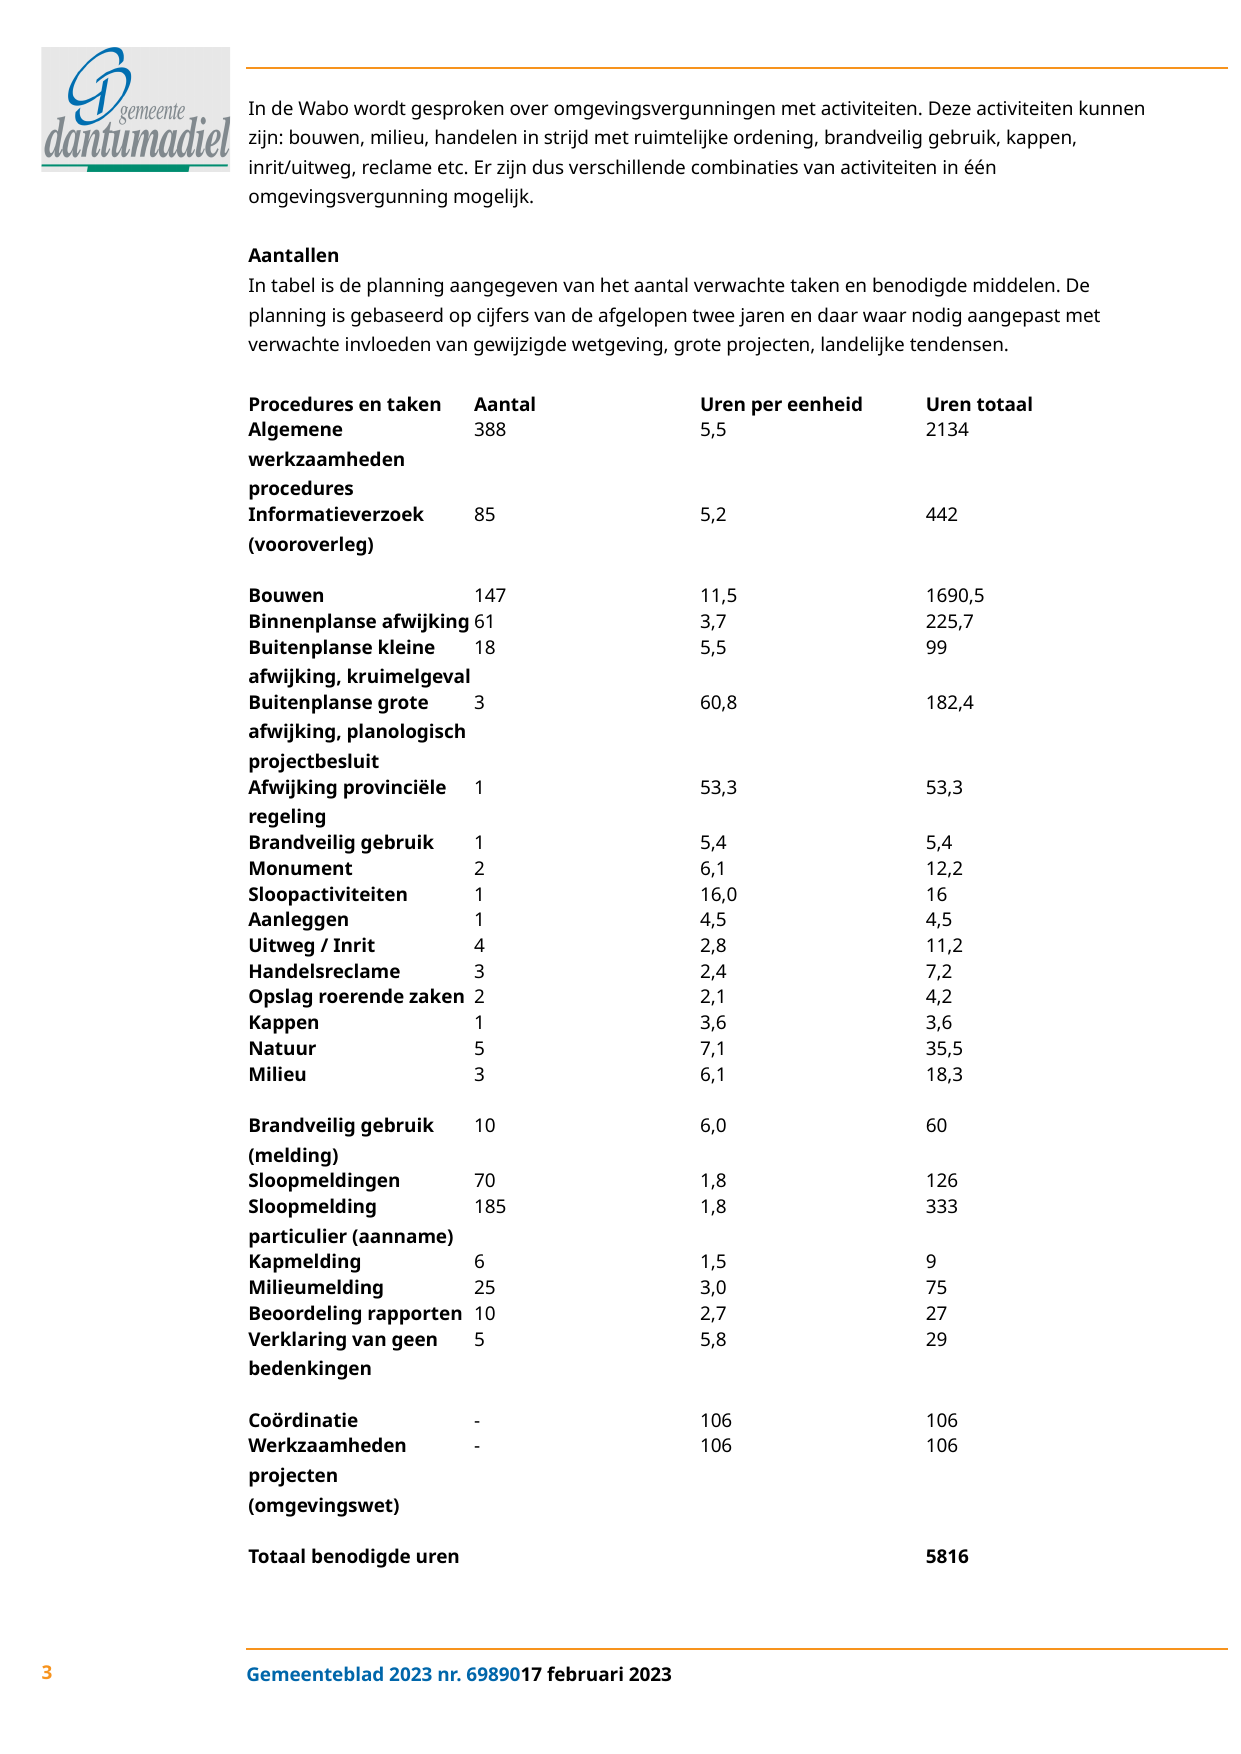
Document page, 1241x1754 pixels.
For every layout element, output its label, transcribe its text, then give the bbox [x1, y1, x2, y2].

table_cell 6,1 [700, 855, 926, 881]
picture [41, 47, 231, 172]
table_cell 4,2 [926, 984, 1152, 1009]
table_cell 75 [926, 1275, 1152, 1300]
table_cell 29 [926, 1326, 1152, 1381]
table_cell 2,4 [700, 958, 926, 984]
table_cell 182,4 [926, 689, 1152, 774]
table_cell [248, 1518, 474, 1543]
table_cell Brandveilig gebruik [248, 829, 474, 855]
table_cell 4,5 [926, 907, 1152, 932]
table_cell 18,3 [926, 1061, 1152, 1087]
table_cell 53,3 [700, 774, 926, 829]
table_cell 1 [474, 1010, 700, 1035]
text In de Wabo wordt gesproken over omgevingsvergunningen met activiteiten. Deze activiteiten kunnen zijn: bouwen, milieu, handelen in strijd met ruimtelijke ordening, brandveilig gebruik, kappen, inrit/uitweg, reclame etc. Er zijn dus verschillende combinaties van activiteiten in één omgevingsvergunning mogelijk. [248, 95, 1152, 209]
table_cell 333 [926, 1194, 1152, 1249]
table_cell 61 [474, 608, 700, 634]
table_cell [700, 1518, 926, 1543]
table_cell 3 [474, 958, 700, 984]
table_cell 106 [700, 1407, 926, 1433]
table_cell Binnenplanse afwijking [248, 608, 474, 634]
table_cell 106 [700, 1433, 926, 1518]
table_cell 1 [474, 907, 700, 932]
table_cell 442 [926, 501, 1152, 557]
table_cell 25 [474, 1275, 700, 1300]
table_cell 1690,5 [926, 583, 1152, 608]
table_cell 9 [926, 1249, 1152, 1274]
table_cell 5,5 [700, 634, 926, 689]
table_cell [248, 1381, 474, 1407]
table_cell [700, 1087, 926, 1112]
table_cell Milieumelding [248, 1275, 474, 1300]
table_cell 2,7 [700, 1300, 926, 1326]
table_cell [926, 1087, 1152, 1112]
table_cell 6,1 [700, 1061, 926, 1087]
table_cell Milieu [248, 1061, 474, 1087]
table_cell 99 [926, 634, 1152, 689]
table_header Uren per eenheid [700, 391, 926, 416]
table_cell 3 [474, 689, 700, 774]
table_header Procedures en taken [248, 391, 474, 416]
table_cell 106 [926, 1433, 1152, 1518]
table_cell Kappen [248, 1010, 474, 1035]
table_cell 11,5 [700, 583, 926, 608]
table_cell 1,8 [700, 1168, 926, 1193]
table_cell 6,0 [700, 1113, 926, 1168]
table_cell Afwijking provinciële regeling [248, 774, 474, 829]
table_cell [926, 1381, 1152, 1407]
table_cell 5,2 [700, 501, 926, 557]
table_cell Beoordeling rapporten [248, 1300, 474, 1326]
table_cell 2,1 [700, 984, 926, 1009]
table_cell 6 [474, 1249, 700, 1274]
table_cell 2 [474, 855, 700, 881]
table_cell 3,6 [700, 1010, 926, 1035]
table_cell 3,0 [700, 1275, 926, 1300]
table_cell 11,2 [926, 932, 1152, 958]
table_cell 147 [474, 583, 700, 608]
table_cell [474, 1087, 700, 1112]
table_cell Buitenplanse grote afwijking, planologisch projectbesluit [248, 689, 474, 774]
table_cell Verklaring van geen bedenkingen [248, 1326, 474, 1381]
table_cell 35,5 [926, 1035, 1152, 1061]
table_cell 225,7 [926, 608, 1152, 634]
table_cell 1,8 [700, 1194, 926, 1249]
table_cell Natuur [248, 1035, 474, 1061]
table_cell 185 [474, 1194, 700, 1249]
table_cell Werkzaamheden projecten (omgevingswet) [248, 1433, 474, 1518]
table_cell 4,5 [700, 907, 926, 932]
table_cell 1 [474, 829, 700, 855]
table_cell 27 [926, 1300, 1152, 1326]
table_cell Handelsreclame [248, 958, 474, 984]
table_cell 388 [474, 416, 700, 501]
table_cell [700, 1381, 926, 1407]
table_cell 7,2 [926, 958, 1152, 984]
table_cell 126 [926, 1168, 1152, 1193]
table_cell 16,0 [700, 881, 926, 907]
table_cell 2134 [926, 416, 1152, 501]
table_cell Sloopactiviteiten [248, 881, 474, 907]
table_cell [248, 1087, 474, 1112]
table_cell 10 [474, 1300, 700, 1326]
table_cell 3 [474, 1061, 700, 1087]
table_cell - [474, 1407, 700, 1433]
table_header Uren totaal [926, 391, 1152, 416]
table_cell - [474, 1433, 700, 1518]
table_cell 5,5 [700, 416, 926, 501]
table_cell 5,4 [700, 829, 926, 855]
table_cell 1,5 [700, 1249, 926, 1274]
table_cell Uitweg / Inrit [248, 932, 474, 958]
table_cell 5816 [926, 1543, 1152, 1569]
table_cell Opslag roerende zaken [248, 984, 474, 1009]
table_cell Aanleggen [248, 907, 474, 932]
table_cell 2,8 [700, 932, 926, 958]
table_cell 5 [474, 1035, 700, 1061]
table_cell Brandveilig gebruik (melding) [248, 1113, 474, 1168]
table_cell Buitenplanse kleine afwijking, kruimelgeval [248, 634, 474, 689]
table_cell 1 [474, 881, 700, 907]
table_cell 85 [474, 501, 700, 557]
table_header Aantal [474, 391, 700, 416]
table_cell 3,6 [926, 1010, 1152, 1035]
table_cell 7,1 [700, 1035, 926, 1061]
table_cell Informatieverzoek (vooroverleg) [248, 501, 474, 557]
table_cell 18 [474, 634, 700, 689]
table_cell [474, 1381, 700, 1407]
table_cell Sloopmelding particulier (aanname) [248, 1194, 474, 1249]
table_cell 10 [474, 1113, 700, 1168]
table_cell Algemene werkzaamheden procedures [248, 416, 474, 501]
text Aantallen [248, 243, 1152, 268]
table_cell Totaal benodigde uren [248, 1543, 926, 1569]
table_cell 60 [926, 1113, 1152, 1168]
table_cell [926, 557, 1152, 582]
table_cell 53,3 [926, 774, 1152, 829]
table_cell 106 [926, 1407, 1152, 1433]
table_cell 3,7 [700, 608, 926, 634]
table_cell 12,2 [926, 855, 1152, 881]
table_cell Kapmelding [248, 1249, 474, 1274]
table_cell 2 [474, 984, 700, 1009]
table_cell Bouwen [248, 583, 474, 608]
table_cell [926, 1518, 1152, 1543]
table_cell [474, 1518, 700, 1543]
table_cell Coördinatie [248, 1407, 474, 1433]
table_cell 5,4 [926, 829, 1152, 855]
table_cell 16 [926, 881, 1152, 907]
table_cell 1 [474, 774, 700, 829]
table_cell 4 [474, 932, 700, 958]
table_cell [700, 557, 926, 582]
table_cell [248, 557, 474, 582]
table_cell Sloopmeldingen [248, 1168, 474, 1193]
table_cell 70 [474, 1168, 700, 1193]
text In tabel is de planning aangegeven van het aantal verwachte taken en benodigde middelen. De planning is gebaseerd op cijfers van de afgelopen twee jaren en daar waar nodig aangepast met verwachte invloeden van gewijzigde wetgeving, grote projecten, landelijke tendensen. [248, 272, 1152, 357]
table_cell 60,8 [700, 689, 926, 774]
table_cell 5 [474, 1326, 700, 1381]
table_cell Monument [248, 855, 474, 881]
table_cell 5,8 [700, 1326, 926, 1381]
table_cell [474, 557, 700, 582]
